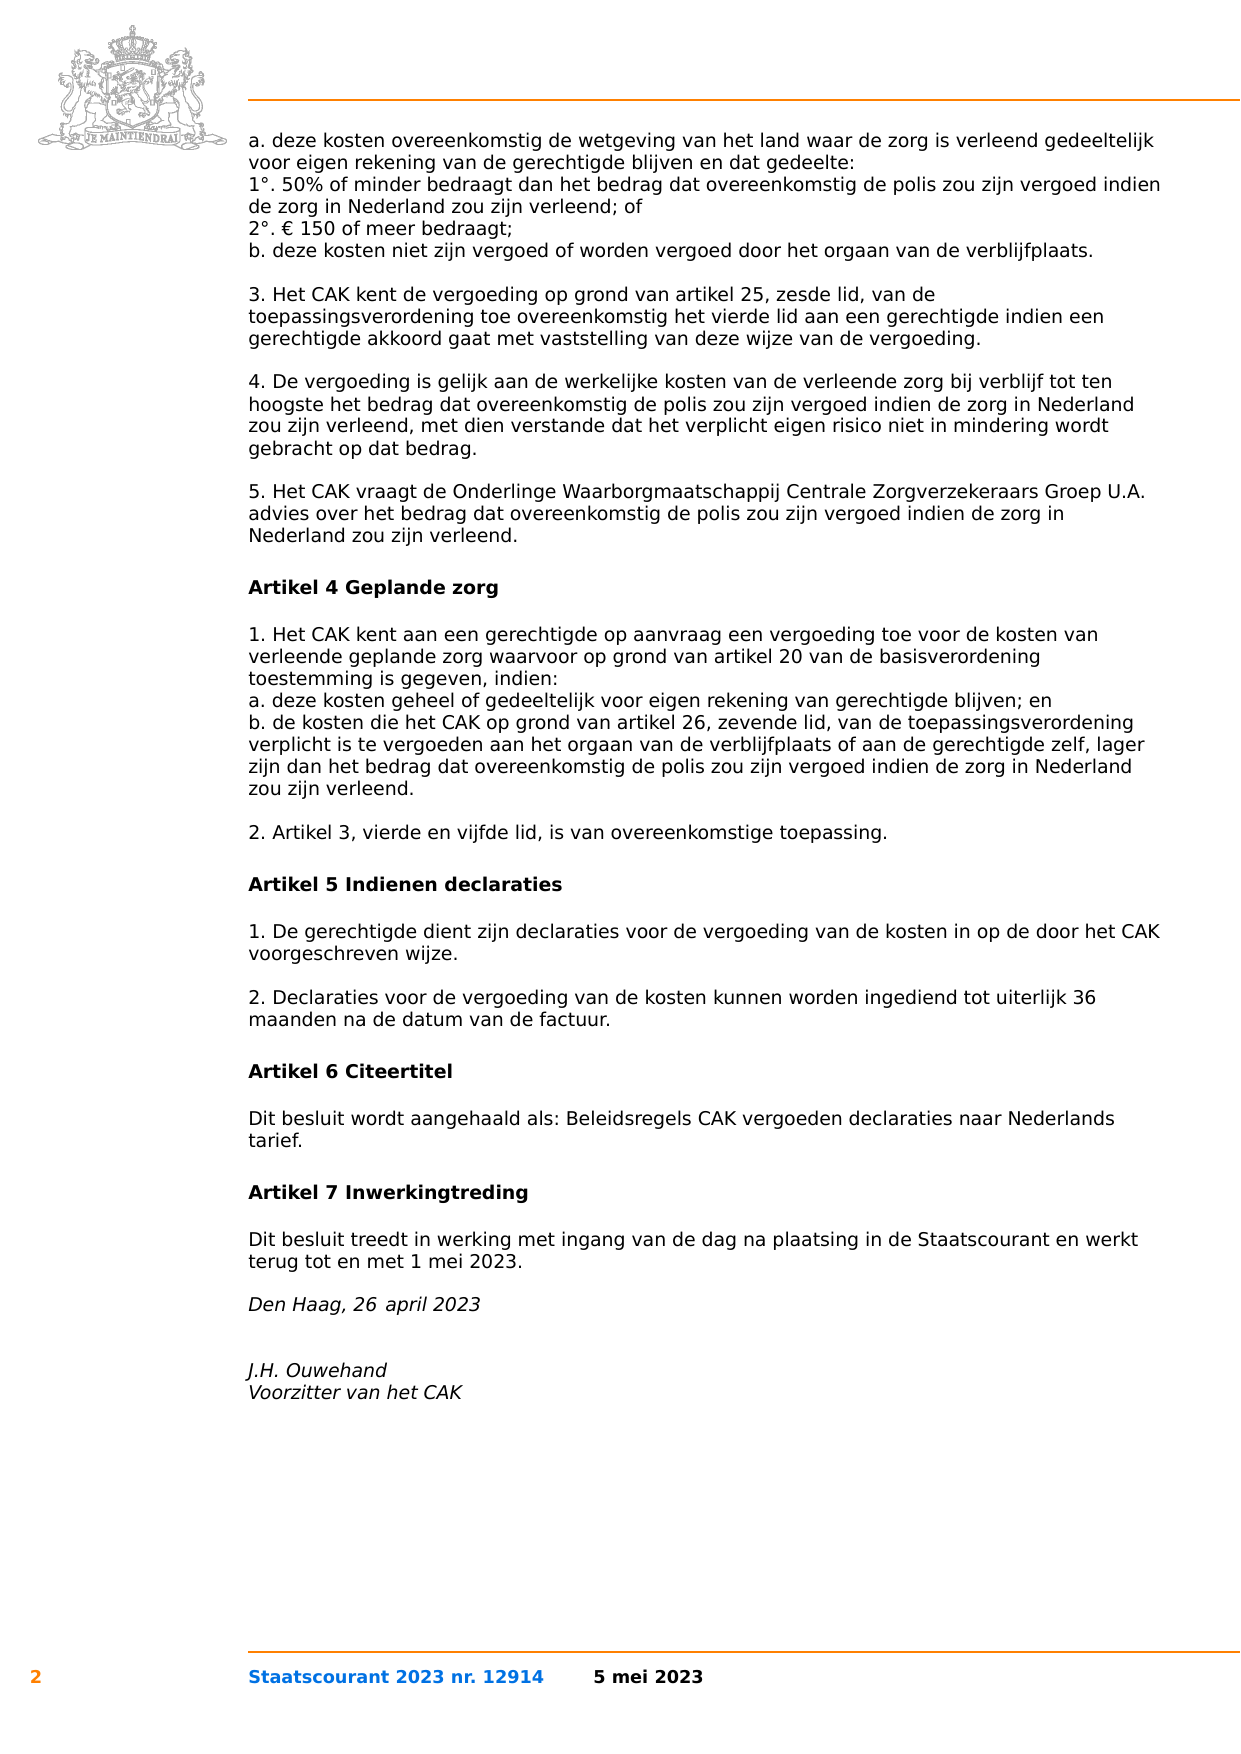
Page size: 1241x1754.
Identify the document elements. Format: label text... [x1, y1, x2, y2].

text 3. Het CAK kent de vergoeding op grond van artikel 25, zesde lid, van de toepassingsverordening toe overeenkomstig het vierde lid aan een gerechtigde indien een gerechtigde akkoord gaat met vaststelling van deze wijze van de vergoeding. [248, 284, 1163, 349]
text Dit besluit treedt in werking met ingang van de dag na plaatsing in de Staatscourant en werkt terug tot en met 1 mei 2023. [248, 1228, 1163, 1272]
text 4. De vergoeding is gelijk aan de werkelijke kosten van de verleende zorg bij verblijf tot ten hoogste het bedrag dat overeenkomstig de polis zou zijn vergoed indien de zorg in Nederland zou zijn verleend, met dien verstande dat het verplicht eigen risico niet in mindering wordt gebracht op dat bedrag. [248, 371, 1163, 459]
text 2. Declaraties voor de vergoeding van de kosten kunnen worden ingediend tot uiterlijk 36 maanden na de datum van de factuur. [248, 987, 1163, 1031]
text Den Haag, 26 april 2023 [248, 1294, 1163, 1316]
text 5. Het CAK vraagt de Onderlinge Waarborgmaatschappij Centrale Zorgverzekeraars Groep U.A. advies over het bedrag dat overeenkomstig de polis zou zijn vergoed indien de zorg in Nederland zou zijn verleend. [248, 481, 1163, 547]
text Dit besluit wordt aangehaald als: Beleidsregels CAK vergoeden declaraties naar Nederlands tarief. [248, 1108, 1163, 1152]
subtitle Artikel 4 Geplande zorg [248, 577, 1163, 599]
text 2°. € 150 of meer bedraagt; [248, 218, 1163, 240]
text 1. Het CAK kent aan een gerechtigde op aanvraag een vergoeding toe voor de kosten van verleende geplande zorg waarvoor op grond van artikel 20 van de basisverordening toestemming is gegeven, indien: [248, 624, 1163, 690]
subtitle Artikel 5 Indienen declaraties [248, 874, 1163, 896]
text 1°. 50% of minder bedraagt dan het bedrag dat overeenkomstig de polis zou zijn vergoed indien de zorg in Nederland zou zijn verleend; of [248, 174, 1163, 218]
text 2. Artikel 3, vierde en vijfde lid, is van overeenkomstige toepassing. [248, 822, 1163, 844]
text a. deze kosten overeenkomstig de wetgeving van het land waar de zorg is verleend gedeeltelijk voor eigen rekening van de gerechtigde blijven en dat gedeelte: [248, 130, 1163, 174]
picture [38, 25, 227, 150]
subtitle Artikel 6 Citeertitel [248, 1061, 1163, 1083]
text b. de kosten die het CAK op grond van artikel 26, zevende lid, van de toepassingsverordening verplicht is te vergoeden aan het orgaan van de verblijfplaats of aan de gerechtigde zelf, lager zijn dan het bedrag dat overeenkomstig de polis zou zijn vergoed indien de zorg in Nederland zou zijn verleend. [248, 712, 1163, 800]
subtitle Artikel 7 Inwerkingtreding [248, 1182, 1163, 1203]
text a. deze kosten geheel of gedeeltelijk voor eigen rekening van gerechtigde blijven; en [248, 690, 1163, 712]
text 1. De gerechtigde dient zijn declaraties voor de vergoeding van de kosten in op de door het CAK voorgeschreven wijze. [248, 921, 1163, 965]
text b. deze kosten niet zijn vergoed of worden vergoed door het orgaan van de verblijfplaats. [248, 240, 1163, 262]
text J.H. Ouwehand Voorzitter van het CAK [248, 1338, 1163, 1404]
